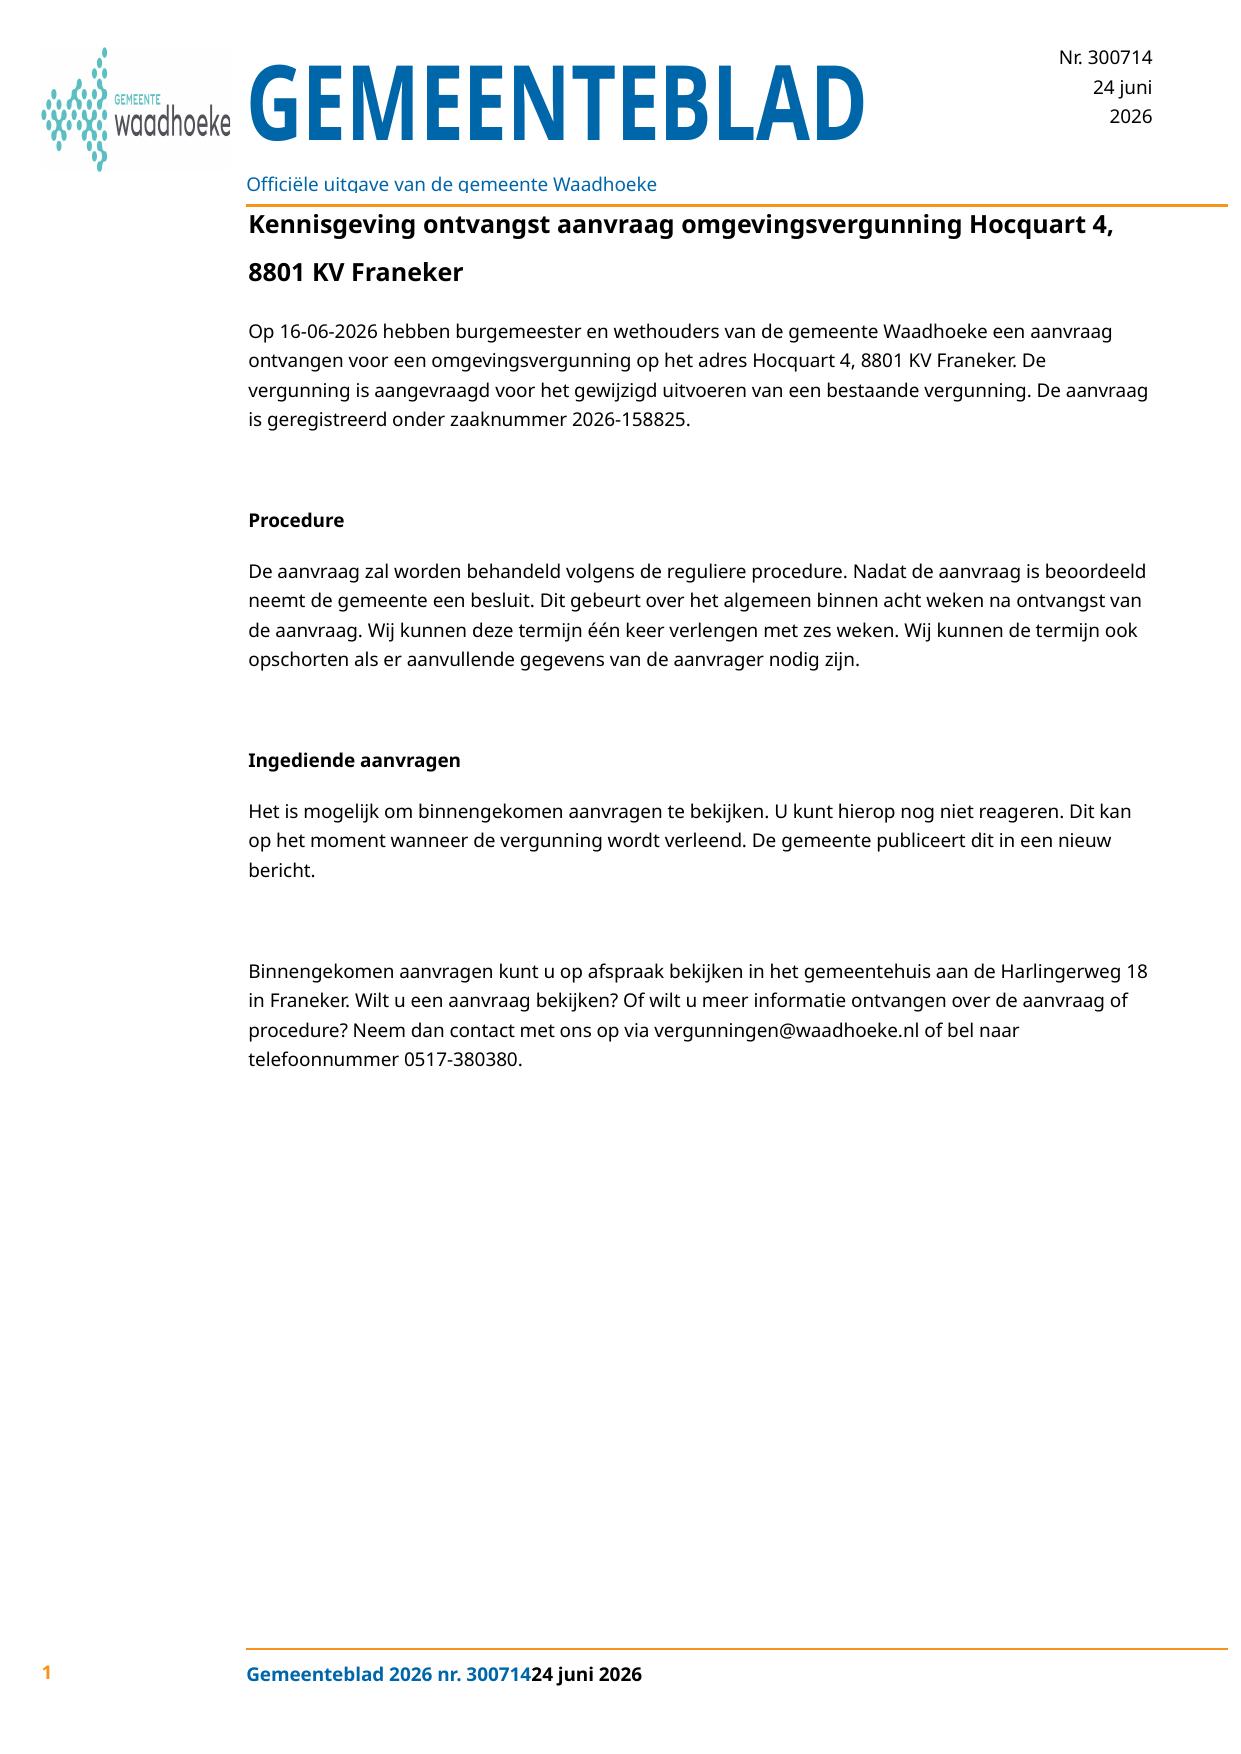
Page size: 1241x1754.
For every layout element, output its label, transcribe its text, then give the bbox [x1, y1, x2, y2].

text Ingediende aanvragen [248, 747, 1152, 773]
text De aanvraag zal worden behandeld volgens de reguliere procedure. Nadat de aanvraag is beoordeeld neemt de gemeente een besluit. Dit gebeurt over het algemeen binnen acht weken na ontvangst van de aanvraag. Wij kunnen deze termijn één keer verlengen met zes weken. Wij kunnen de termijn ook opschorten als er aanvullende gegevens van de aanvrager nodig zijn. [248, 558, 1152, 672]
text Binnengekomen aanvragen kunt u op afspraak bekijken in het gemeentehuis aan de Harlingerweg 18 in Franeker. Wilt u een aanvraag bekijken? Of wilt u meer informatie ontvangen over de aanvraag of procedure? Neem dan contact met ons op via vergunningen@waadhoeke.nl of bel naar telefoonnummer 0517-380380. [248, 958, 1152, 1072]
text Kennisgeving ontvangst aanvraag omgevingsvergunning Hocquart 4, 8801 KV Franeker [248, 207, 1152, 288]
picture [41, 47, 231, 172]
text Op 16-06-2026 hebben burgemeester en wethouders van de gemeente Waadhoeke een aanvraag ontvangen voor een omgevingsvergunning op het adres Hocquart 4, 8801 KV Franeker. De vergunning is aangevraagd voor het gewijzigd uitvoeren van een bestaande vergunning. De aanvraag is geregistreerd onder zaaknummer 2026-158825. [248, 318, 1152, 432]
text Procedure [248, 507, 1152, 533]
text Het is mogelijk om binnengekomen aanvragen te bekijken. U kunt hierop nog niet reageren. Dit kan op het moment wanneer de vergunning wordt verleend. De gemeente publiceert dit in een nieuw bericht. [248, 798, 1152, 883]
